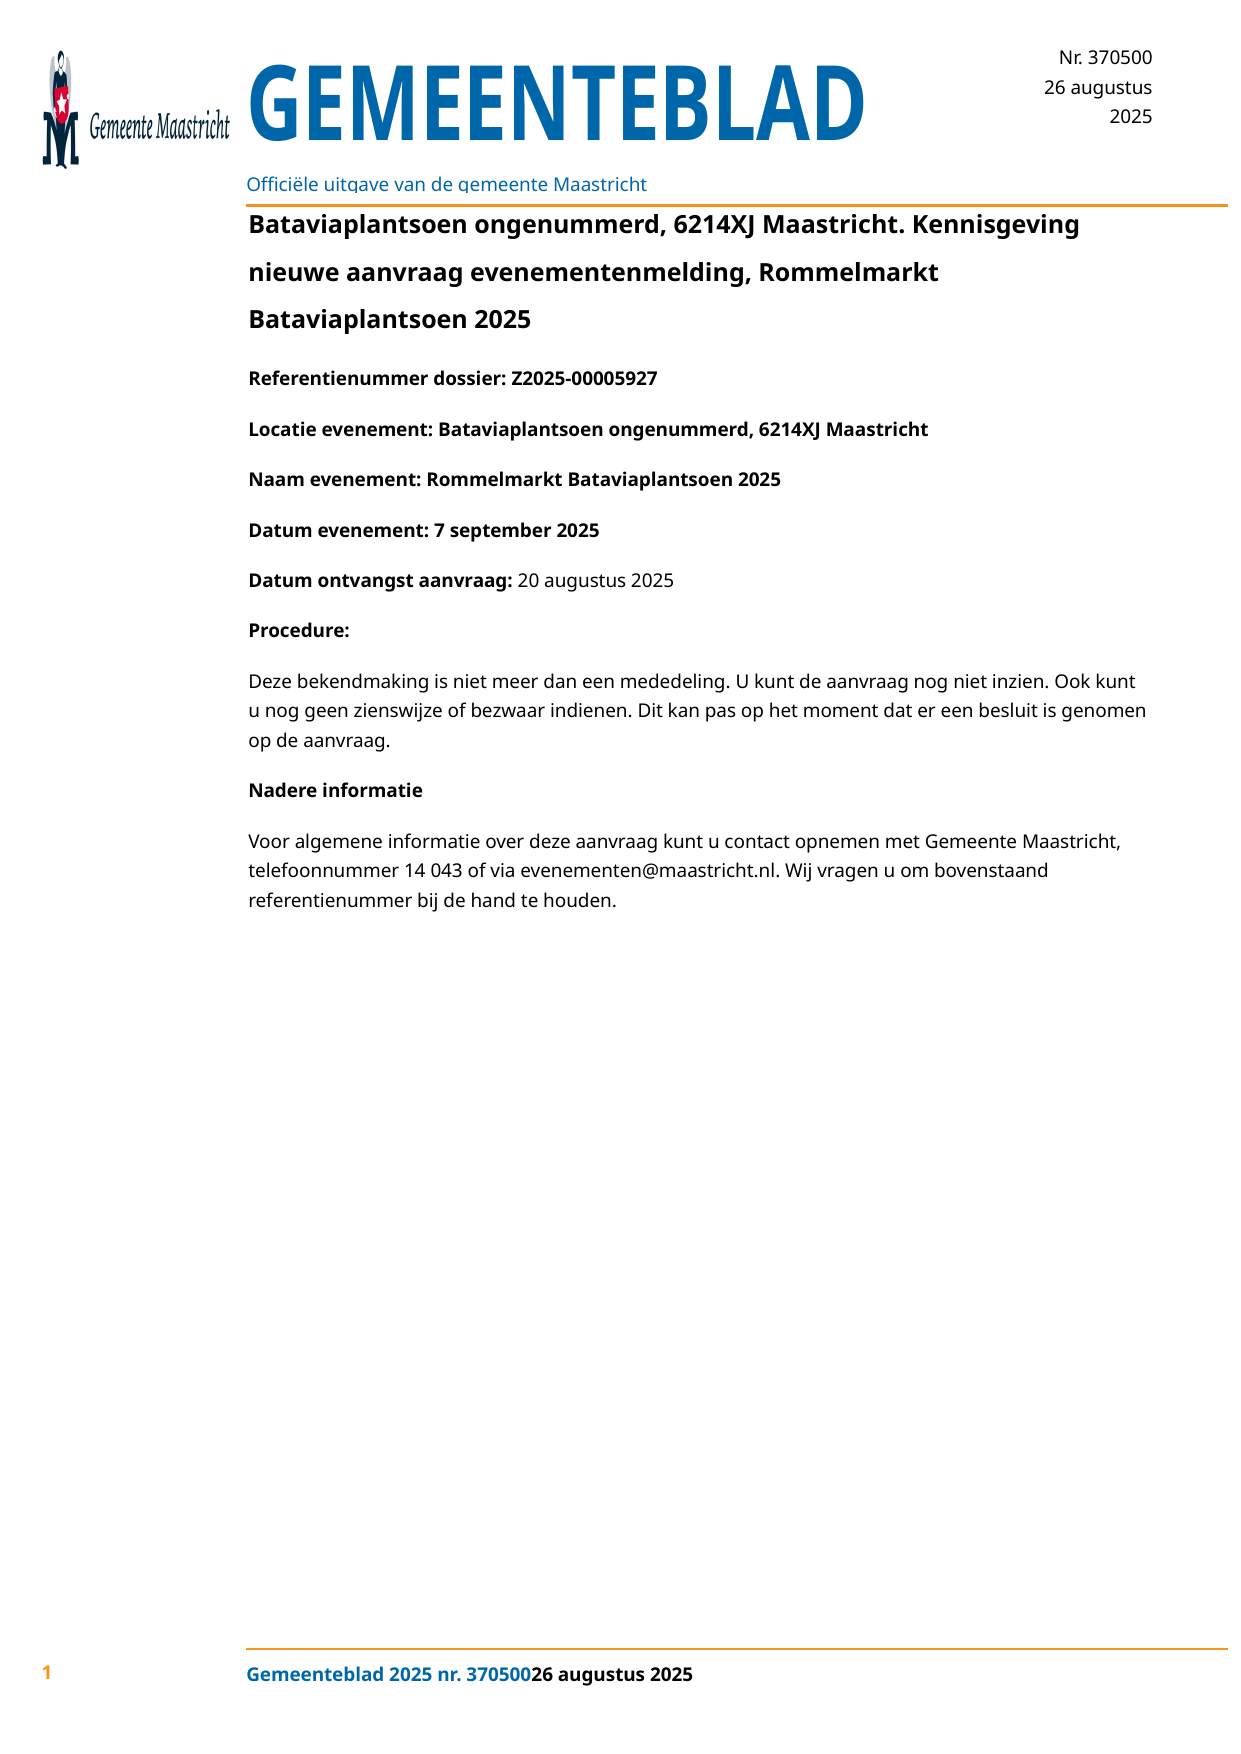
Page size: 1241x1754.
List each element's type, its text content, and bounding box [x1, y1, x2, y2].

text Datum ontvangst aanvraag: 20 augustus 2025 [248, 567, 1152, 593]
text Voor algemene informatie over deze aanvraag kunt u contact opnemen met Gemeente Maastricht, telefoonnummer 14 043 of via evenementen@maastricht.nl. Wij vragen u om bovenstaand referentienummer bij de hand te houden. [248, 828, 1152, 913]
text Nadere informatie [248, 778, 1152, 803]
text Bataviaplantsoen ongenummerd, 6214XJ Maastricht. Kennisgeving nieuwe aanvraag evenementenmelding, Rommelmarkt Bataviaplantsoen 2025 [248, 207, 1152, 336]
text Referentienummer dossier: Z2025-00005927 [248, 366, 1152, 391]
picture [41, 47, 231, 172]
text Naam evenement: Rommelmarkt Bataviaplantsoen 2025 [248, 466, 1152, 492]
text Deze bekendmaking is niet meer dan een mededeling. U kunt de aanvraag nog niet inzien. Ook kunt u nog geen zienswijze of bezwaar indienen. Dit kan pas op het moment dat er een besluit is genomen op de aanvraag. [248, 668, 1152, 753]
text Datum evenement: 7 september 2025 [248, 517, 1152, 542]
text Procedure: [248, 618, 1152, 643]
text Locatie evenement: Bataviaplantsoen ongenummerd, 6214XJ Maastricht [248, 416, 1152, 442]
